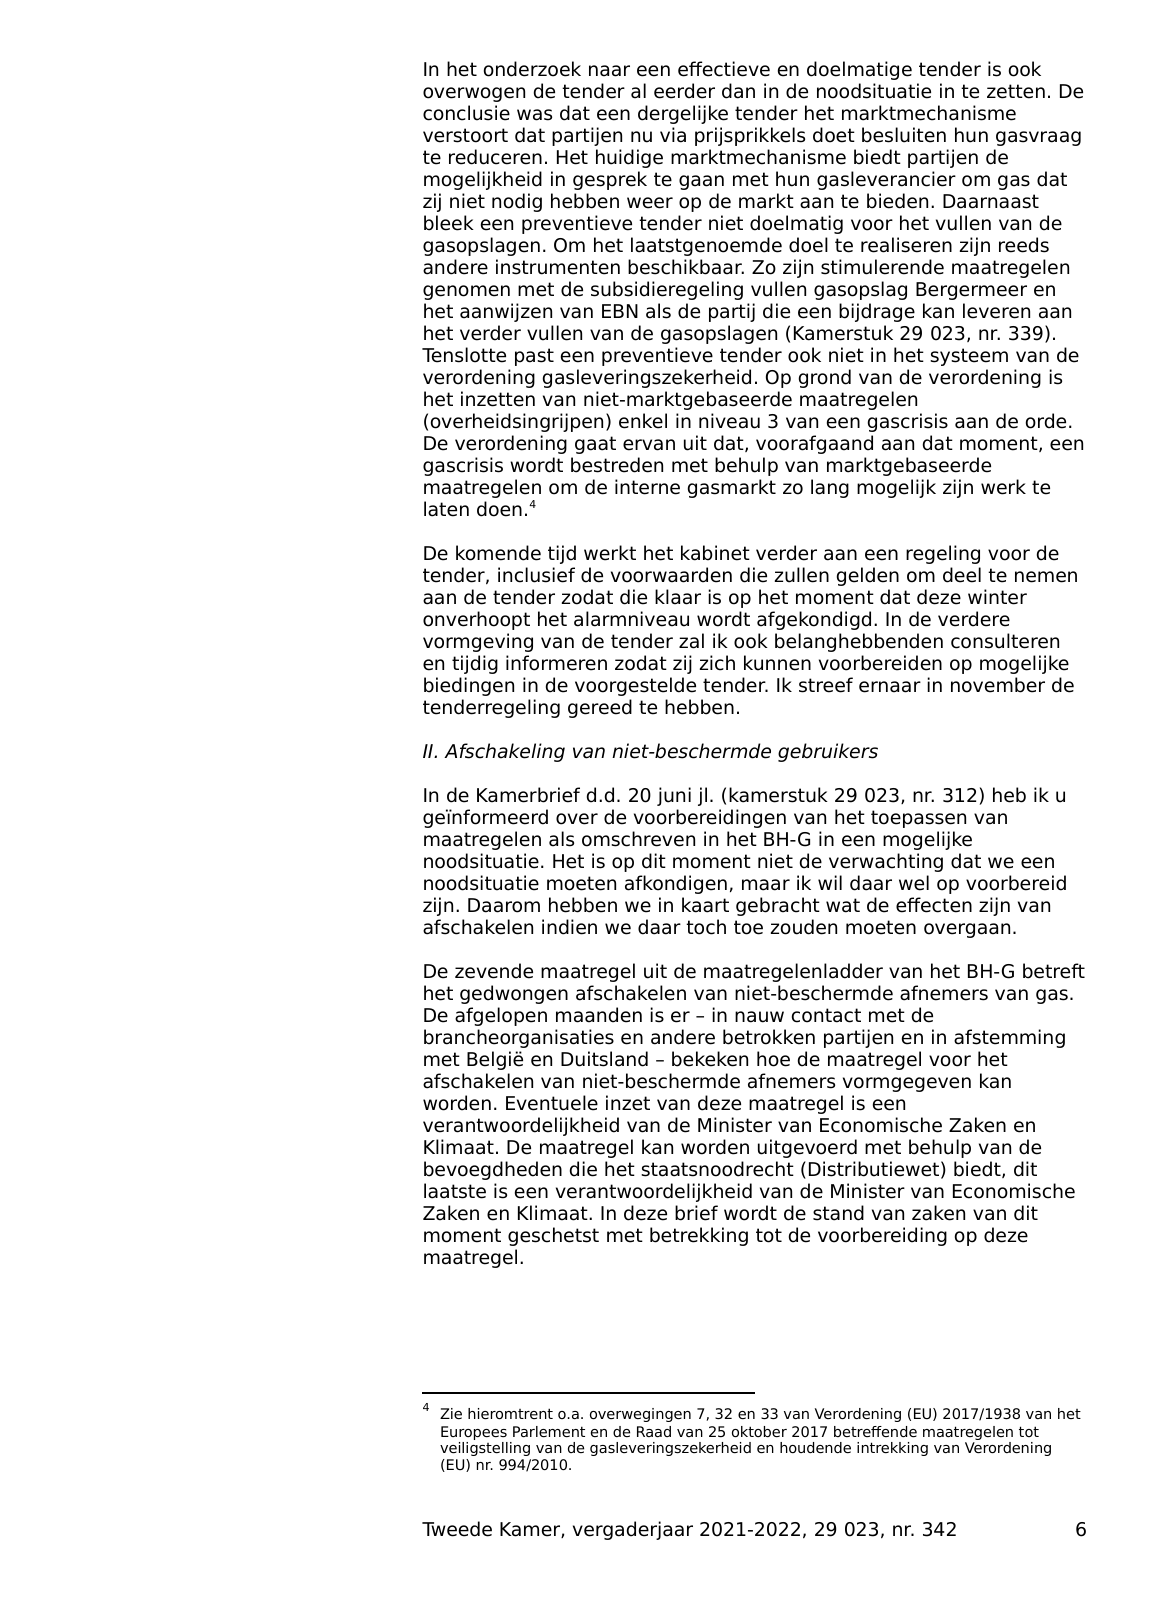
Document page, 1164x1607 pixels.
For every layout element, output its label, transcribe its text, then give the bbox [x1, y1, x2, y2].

text De komende tijd werkt het kabinet verder aan een regeling voor de tender, inclusief de voorwaarden die zullen gelden om deel te nemen aan de tender zodat die klaar is op het moment dat deze winter onverhoopt het alarmniveau wordt afgekondigd. In de verdere vormgeving van de tender zal ik ook belanghebbenden consulteren en tijdig informeren zodat zij zich kunnen voorbereiden op mogelijke biedingen in de voorgestelde tender. Ik streef ernaar in november de tenderregeling gereed te hebben. [422, 543, 1087, 719]
text Zie hieromtrent o.a. overwegingen 7, 32 en 33 van Verordening (EU) 2017/1938 van het Europees Parlement en de Raad van 25 oktober 2017 betreffende maatregelen tot veiligstelling van de gasleveringszekerheid en houdende intrekking van Verordening (EU) nr. 994/2010. [422, 1402, 1087, 1474]
text De zevende maatregel uit de maatregelenladder van het BH-G betreft het gedwongen afschakelen van niet-beschermde afnemers van gas. De afgelopen maanden is er – in nauw contact met de brancheorganisaties en andere betrokken partijen en in afstemming met België en Duitsland – bekeken hoe de maatregel voor het afschakelen van niet-beschermde afnemers vormgegeven kan worden. Eventuele inzet van deze maatregel is een verantwoordelijkheid van de Minister van Economische Zaken en Klimaat. De maatregel kan worden uitgevoerd met behulp van de bevoegdheden die het staatsnoodrecht (Distributiewet) biedt, dit laatste is een verantwoordelijkheid van de Minister van Economische Zaken en Klimaat. In deze brief wordt de stand van zaken van dit moment geschetst met betrekking tot de voorbereiding op deze maatregel. [422, 961, 1087, 1269]
text In het onderzoek naar een effectieve en doelmatige tender is ook overwogen de tender al eerder dan in de noodsituatie in te zetten. De conclusie was dat een dergelijke tender het marktmechanisme verstoort dat partijen nu via prijsprikkels doet besluiten hun gasvraag te reduceren. Het huidige marktmechanisme biedt partijen de mogelijkheid in gesprek te gaan met hun gasleverancier om gas dat zij niet nodig hebben weer op de markt aan te bieden. Daarnaast bleek een preventieve tender niet doelmatig voor het vullen van de gasopslagen. Om het laatstgenoemde doel te realiseren zijn reeds andere instrumenten beschikbaar. Zo zijn stimulerende maatregelen genomen met de subsidieregeling vullen gasopslag Bergermeer en het aanwijzen van EBN als de partij die een bijdrage kan leveren aan het verder vullen van de gasopslagen (Kamerstuk 29 023, nr. 339). Tenslotte past een preventieve tender ook niet in het systeem van de verordening gasleveringszekerheid. Op grond van de verordening is het inzetten van niet-marktgebaseerde maatregelen (overheidsingrijpen) enkel in niveau 3 van een gascrisis aan de orde. De verordening gaat ervan uit dat, voorafgaand aan dat moment, een gascrisis wordt bestreden met behulp van marktgebaseerde maatregelen om de interne gasmarkt zo lang mogelijk zijn werk te laten doen. [422, 59, 1087, 521]
text In de Kamerbrief d.d. 20 juni jl. (kamerstuk 29 023, nr. 312) heb ik u geïnformeerd over de voorbereidingen van het toepassen van maatregelen als omschreven in het BH-G in een mogelijke noodsituatie. Het is op dit moment niet de verwachting dat we een noodsituatie moeten afkondigen, maar ik wil daar wel op voorbereid zijn. Daarom hebben we in kaart gebracht wat de effecten zijn van afschakelen indien we daar toch toe zouden moeten overgaan. [422, 785, 1087, 939]
subtitle II. Afschakeling van niet-beschermde gebruikers [422, 741, 1087, 763]
